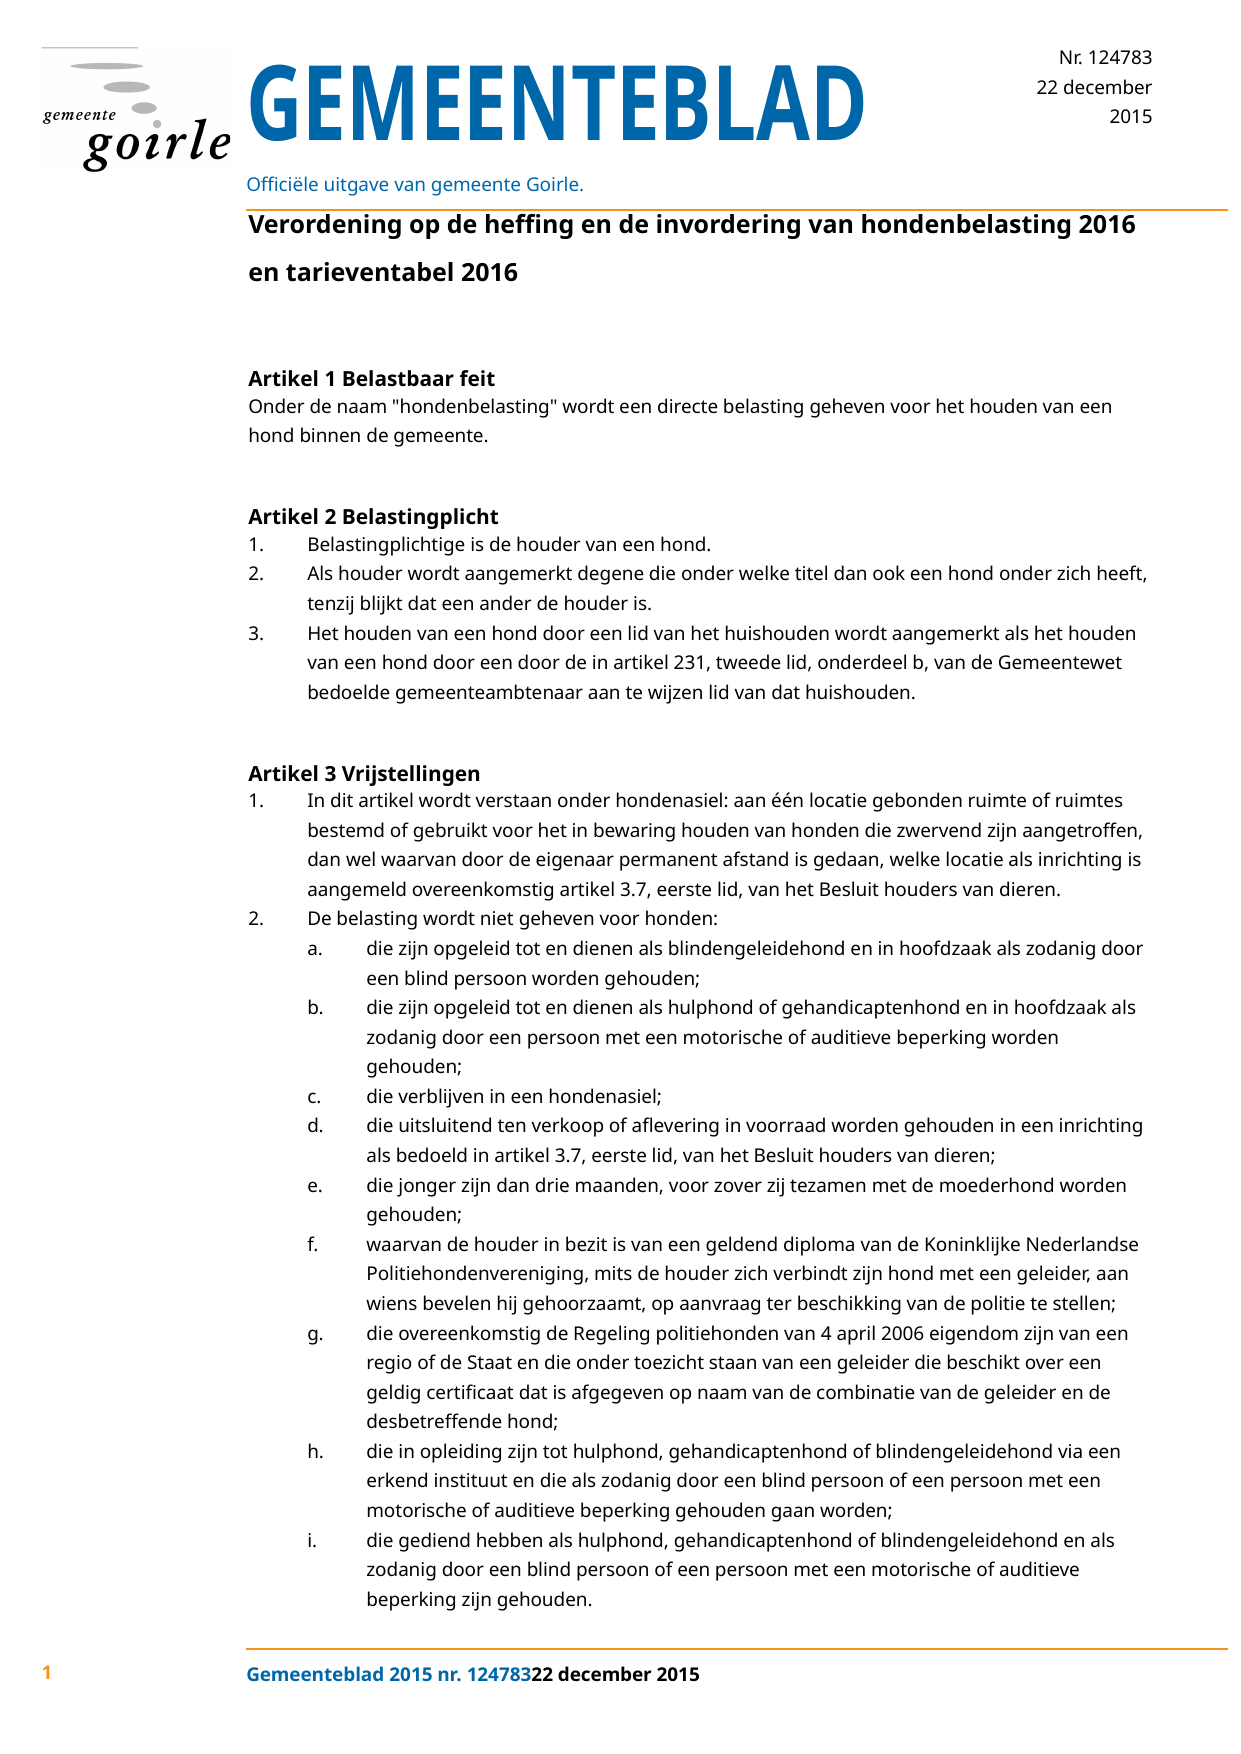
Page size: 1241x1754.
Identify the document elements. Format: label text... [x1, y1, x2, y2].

list die zijn opgeleid tot en dienen als hulphond of gehandicaptenhond en in hoofdzaak als zodanig door een persoon met een motorische of auditieve beperking worden gehouden; [307, 994, 1152, 1079]
picture [41, 47, 231, 172]
list Belastingplichtige is de houder van een hond. [248, 531, 1152, 557]
list die zijn opgeleid tot en dienen als blindengeleidehond en in hoofdzaak als zodanig door een blind persoon worden gehouden; [307, 935, 1152, 991]
list die gediend hebben als hulphond, gehandicaptenhond of blindengeleidehond en als zodanig door een blind persoon of een persoon met een motorische of auditieve beperking zijn gehouden. [307, 1527, 1152, 1612]
list De belasting wordt niet geheven voor honden: [248, 906, 1152, 931]
list waarvan de houder in bezit is van een geldend diploma van de Koninklijke Nederlandse Politiehondenvereniging, mits de houder zich verbindt zijn hond met een geleider, aan wiens bevelen hij gehoorzaamt, op aanvraag ter beschikking van de politie te stellen; [307, 1231, 1152, 1316]
list die in opleiding zijn tot hulphond, gehandicaptenhond of blindengeleidehond via een erkend instituut en die als zodanig door een blind persoon of een persoon met een motorische of auditieve beperking gehouden gaan worden; [307, 1438, 1152, 1523]
list die jonger zijn dan drie maanden, voor zover zij tezamen met de moederhond worden gehouden; [307, 1172, 1152, 1227]
list In dit artikel wordt verstaan onder hondenasiel: aan één locatie gebonden ruimte of ruimtes bestemd of gebruikt voor het in bewaring houden van honden die zwervend zijn aangetroffen, dan wel waarvan door de eigenaar permanent afstand is gedaan, welke locatie als inrichting is aangemeld overeenkomstig artikel 3.7, eerste lid, van het Besluit houders van dieren. [248, 787, 1152, 902]
text Artikel 1 Belastbaar feit [248, 364, 1152, 393]
text Artikel 2 Belastingplicht [248, 502, 1152, 531]
text Verordening op de heffing en de invordering van hondenbelasting 2016 en tarieventabel 2016 [248, 211, 1152, 288]
text Artikel 3 Vrijstellingen [248, 759, 1152, 787]
list die overeenkomstig de Regeling politiehonden van 4 april 2006 eigendom zijn van een regio of de Staat en die onder toezicht staan van een geleider die beschikt over een geldig certificaat dat is afgegeven op naam van de combinatie van de geleider en de desbetreffende hond; [307, 1320, 1152, 1434]
list die uitsluitend ten verkoop of aflevering in voorraad worden gehouden in een inrichting als bedoeld in artikel 3.7, eerste lid, van het Besluit houders van dieren; [307, 1113, 1152, 1168]
list Het houden van een hond door een lid van het huishouden wordt aangemerkt als het houden van een hond door een door de in artikel 231, tweede lid, onderdeel b, van de Gemeentewet bedoelde gemeenteambtenaar aan te wijzen lid van dat huishouden. [248, 620, 1152, 704]
list die verblijven in een hondenasiel; [307, 1083, 1152, 1109]
text Onder de naam "hondenbelasting" wordt een directe belasting geheven voor het houden van een hond binnen de gemeente. [248, 393, 1152, 448]
list Als houder wordt aangemerkt degene die onder welke titel dan ook een hond onder zich heeft, tenzij blijkt dat een ander de houder is. [248, 561, 1152, 616]
